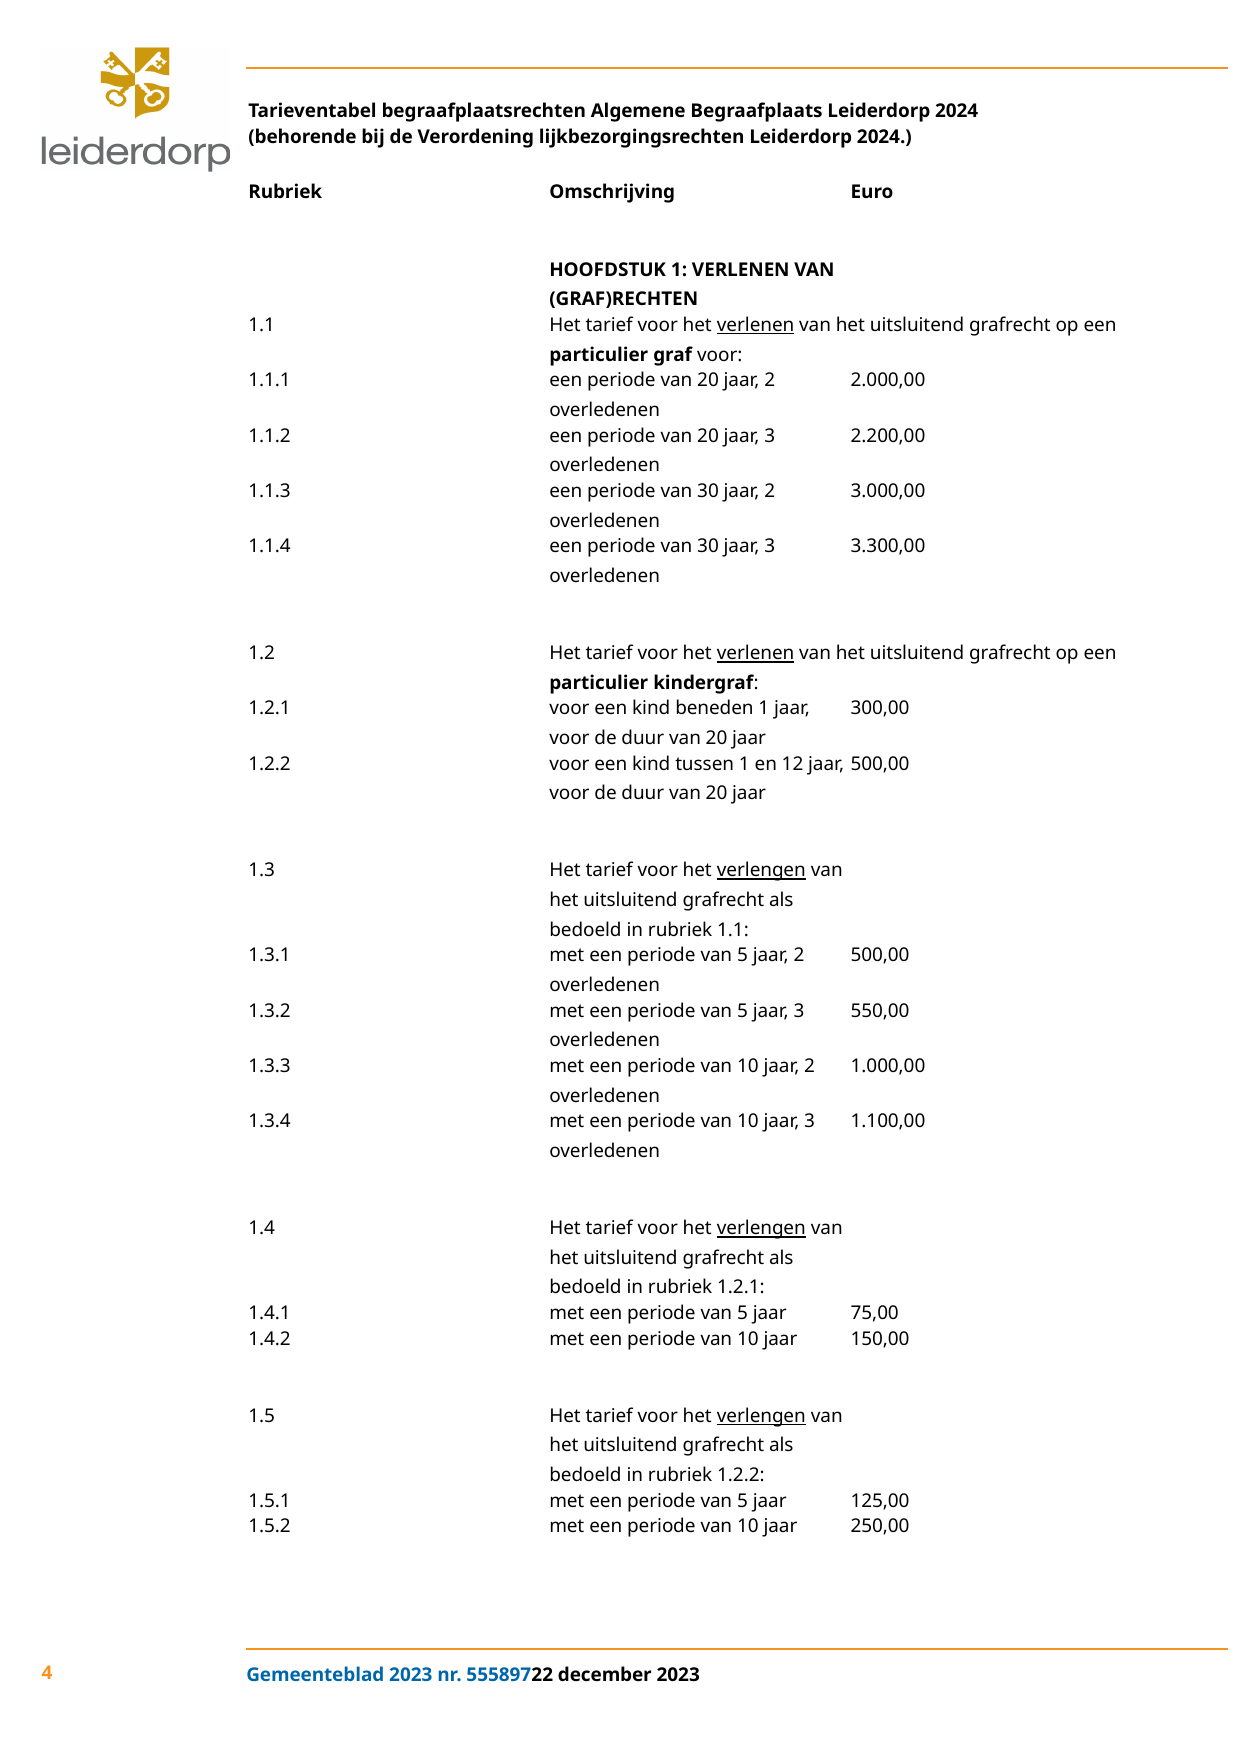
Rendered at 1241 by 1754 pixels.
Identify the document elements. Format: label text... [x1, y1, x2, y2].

table_cell [248, 205, 549, 230]
table_cell 1.100,00 [850, 1108, 1152, 1163]
table_cell met een periode van 10 jaar [549, 1513, 850, 1538]
table_cell [850, 614, 1152, 639]
table_cell [248, 1539, 549, 1564]
table_cell met een periode van 5 jaar [549, 1299, 850, 1325]
table_cell [549, 614, 850, 639]
table_cell 75,00 [850, 1299, 1152, 1325]
table_cell 1.1.1 [248, 367, 549, 422]
table_cell [549, 588, 850, 613]
table_cell met een periode van 10 jaar, 3 overledenen [549, 1108, 850, 1163]
table_cell [549, 230, 850, 256]
table_cell [248, 1376, 549, 1402]
table_cell 1.5.2 [248, 1513, 549, 1538]
table_cell met een periode van 5 jaar, 2 overledenen [549, 942, 850, 997]
table_cell [248, 588, 549, 613]
table_cell een periode van 20 jaar, 3 overledenen [549, 422, 850, 477]
table_cell met een periode van 5 jaar, 3 overledenen [549, 997, 850, 1052]
table_cell [248, 614, 549, 639]
table_cell 250,00 [850, 1513, 1152, 1538]
table_cell [248, 805, 549, 831]
table_cell [850, 230, 1152, 256]
text (behorende bij de Verordening lijkbezorgingsrechten Leiderdorp 2024.) [248, 123, 1152, 149]
table_cell 1.3.2 [248, 997, 549, 1052]
table_cell [549, 831, 850, 857]
table_cell [248, 1189, 549, 1214]
table_cell 1.5 [248, 1402, 549, 1487]
table_cell [248, 1163, 549, 1188]
table_cell Het tarief voor het verlenen van het uitsluitend grafrecht op een particulier graf voor: [549, 311, 1152, 367]
table_cell [850, 1351, 1152, 1376]
table_cell voor een kind tussen 1 en 12 jaar, voor de duur van 20 jaar [549, 750, 850, 805]
table_cell 1.1 [248, 311, 549, 367]
picture [41, 47, 231, 172]
table_cell 125,00 [850, 1487, 1152, 1513]
table_cell [549, 1189, 850, 1214]
table_cell 1.4.1 [248, 1299, 549, 1325]
table_cell [248, 1564, 549, 1590]
table_cell [248, 230, 549, 256]
table_cell [850, 1564, 1152, 1590]
table_cell HOOFDSTUK 1: VERLENEN VAN (GRAF)RECHTEN [549, 256, 850, 311]
table_cell Het tarief voor het verlenen van het uitsluitend grafrecht op een particulier kindergraf: [549, 639, 1152, 694]
table_cell [549, 1351, 850, 1376]
table_cell [850, 256, 1152, 311]
table_cell 1.5.1 [248, 1487, 549, 1513]
table_cell 1.4 [248, 1214, 549, 1299]
table_cell [850, 1189, 1152, 1214]
table_cell [248, 831, 549, 857]
table_cell 1.2 [248, 639, 549, 694]
table_cell met een periode van 5 jaar [549, 1487, 850, 1513]
table_cell 1.1.3 [248, 477, 549, 532]
table_cell 300,00 [850, 695, 1152, 750]
table_cell met een periode van 10 jaar, 2 overledenen [549, 1052, 850, 1107]
table_cell [850, 857, 1152, 942]
table_cell 1.000,00 [850, 1052, 1152, 1107]
table_cell 550,00 [850, 997, 1152, 1052]
table_cell 1.3 [248, 857, 549, 942]
table_cell 3.300,00 [850, 533, 1152, 588]
table_cell [850, 1376, 1152, 1402]
table_cell [850, 1163, 1152, 1188]
table_cell [850, 831, 1152, 857]
table_cell 1.1.4 [248, 533, 549, 588]
table_cell [549, 1564, 850, 1590]
table_cell [850, 205, 1152, 230]
table_cell [248, 1351, 549, 1376]
table_header Omschrijving [549, 179, 850, 204]
table_cell 1.2.1 [248, 695, 549, 750]
table_header Rubriek [248, 179, 549, 204]
table_cell [248, 256, 549, 311]
table_cell 3.000,00 [850, 477, 1152, 532]
table_cell [850, 588, 1152, 613]
table_cell Het tarief voor het verlengen van het uitsluitend grafrecht als bedoeld in rubriek 1.2.1: [549, 1214, 850, 1299]
table_cell [549, 205, 850, 230]
table_cell een periode van 30 jaar, 3 overledenen [549, 533, 850, 588]
table_cell 1.1.2 [248, 422, 549, 477]
table_cell 1.3.1 [248, 942, 549, 997]
table_cell 150,00 [850, 1325, 1152, 1351]
table_cell 2.000,00 [850, 367, 1152, 422]
table_cell Het tarief voor het verlengen van het uitsluitend grafrecht als bedoeld in rubriek 1.2.2: [549, 1402, 850, 1487]
table_cell 1.2.2 [248, 750, 549, 805]
table_header Euro [850, 179, 1152, 204]
table_cell [850, 805, 1152, 831]
table_cell 1.3.3 [248, 1052, 549, 1107]
table_cell 1.3.4 [248, 1108, 549, 1163]
table_cell Het tarief voor het verlengen van het uitsluitend grafrecht als bedoeld in rubriek 1.1: [549, 857, 850, 942]
table_cell 500,00 [850, 750, 1152, 805]
table_cell 500,00 [850, 942, 1152, 997]
table_cell voor een kind beneden 1 jaar, voor de duur van 20 jaar [549, 695, 850, 750]
table_cell [549, 1376, 850, 1402]
table_cell [549, 1539, 850, 1564]
table_cell [850, 1539, 1152, 1564]
text Tarieventabel begraafplaatsrechten Algemene Begraafplaats Leiderdorp 2024 [248, 95, 1152, 123]
table_cell 2.200,00 [850, 422, 1152, 477]
table_cell [850, 1402, 1152, 1487]
table_cell [549, 805, 850, 831]
table_cell een periode van 20 jaar, 2 overledenen [549, 367, 850, 422]
table_cell met een periode van 10 jaar [549, 1325, 850, 1351]
table_cell [549, 1163, 850, 1188]
table_cell een periode van 30 jaar, 2 overledenen [549, 477, 850, 532]
table_cell 1.4.2 [248, 1325, 549, 1351]
table_cell [850, 1214, 1152, 1299]
